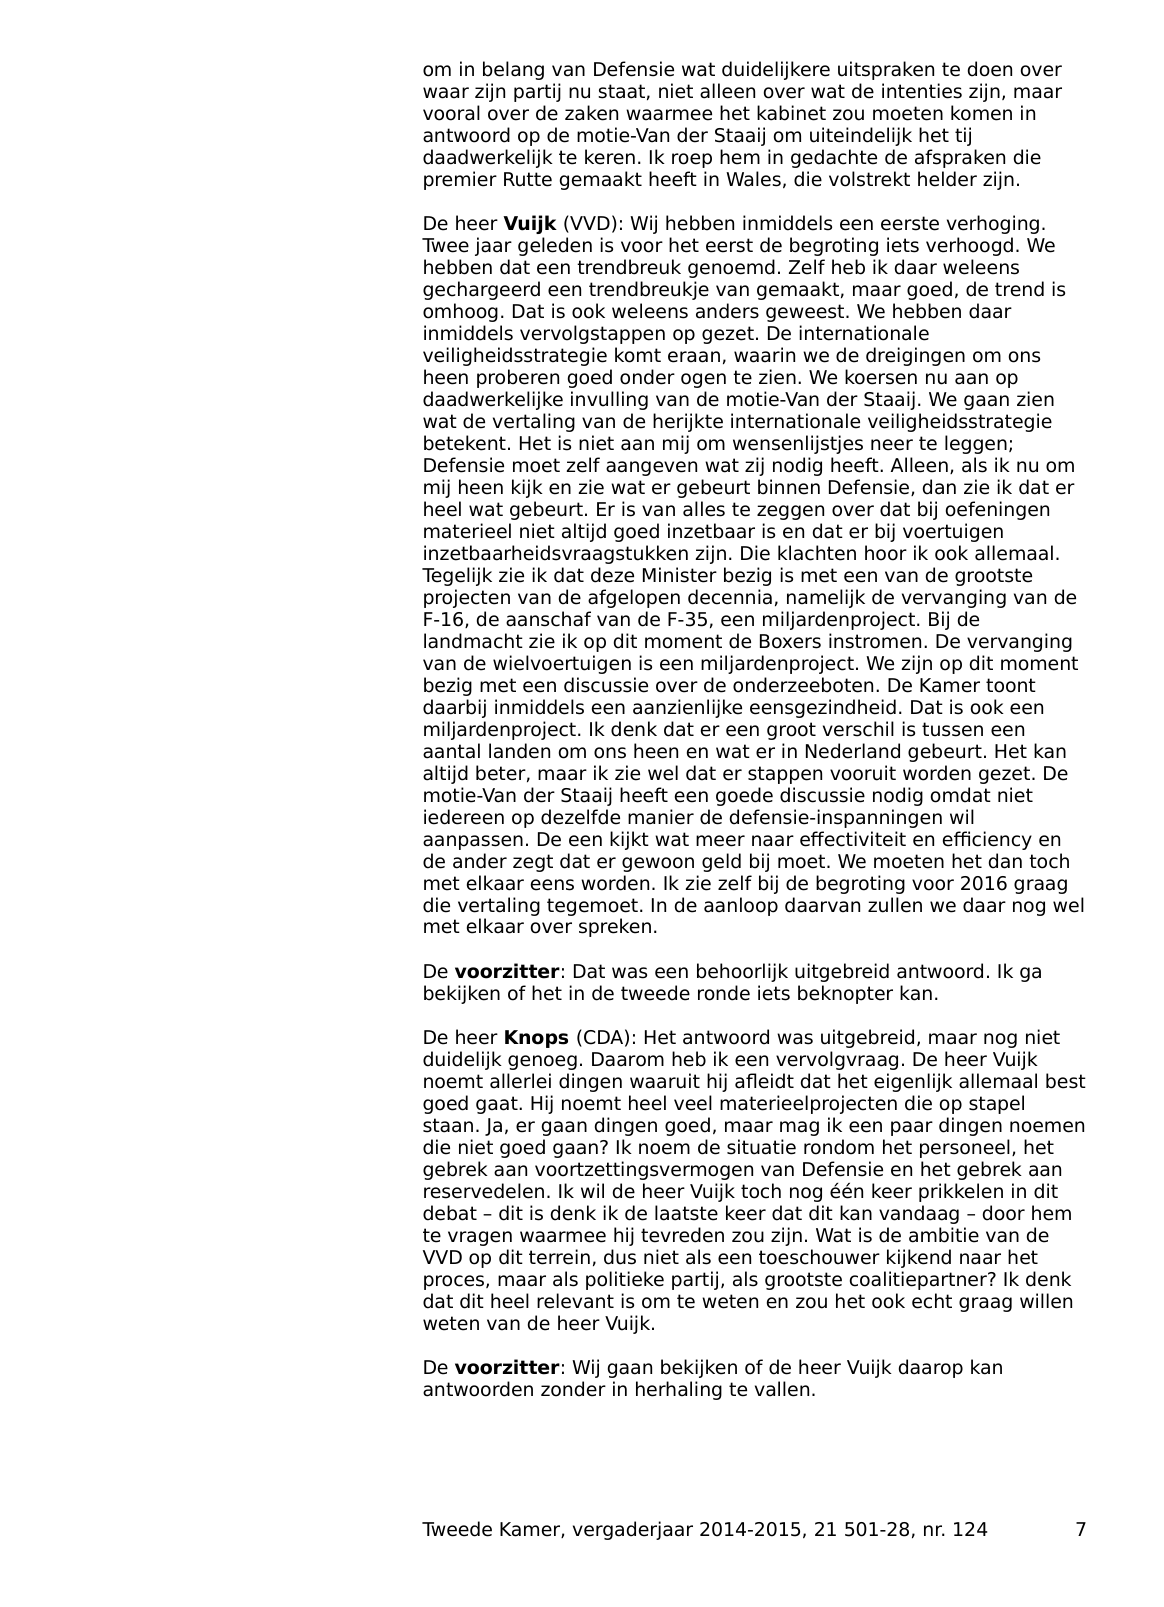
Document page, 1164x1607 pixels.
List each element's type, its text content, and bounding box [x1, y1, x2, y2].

text De voorzitter: Dat was een behoorlijk uitgebreid antwoord. Ik ga bekijken of het in de tweede ronde iets beknopter kan. [422, 961, 1087, 1004]
text De heer Knops (CDA): Het antwoord was uitgebreid, maar nog niet duidelijk genoeg. Daarom heb ik een vervolgvraag. De heer Vuijk noemt allerlei dingen waaruit hij afleidt dat het eigenlijk allemaal best goed gaat. Hij noemt heel veel materieelprojecten die op stapel staan. Ja, er gaan dingen goed, maar mag ik een paar dingen noemen die niet goed gaan? Ik noem de situatie rondom het personeel, het gebrek aan voortzettingsvermogen van Defensie en het gebrek aan reservedelen. Ik wil de heer Vuijk toch nog één keer prikkelen in dit debat – dit is denk ik de laatste keer dat dit kan vandaag – door hem te vragen waarmee hij tevreden zou zijn. Wat is de ambitie van de VVD op dit terrein, dus niet als een toeschouwer kijkend naar het proces, maar als politieke partij, als grootste coalitiepartner? Ik denk dat dit heel relevant is om te weten en zou het ook echt graag willen weten van de heer Vuijk. [422, 1027, 1087, 1334]
text De heer Vuijk (VVD): Wij hebben inmiddels een eerste verhoging. Twee jaar geleden is voor het eerst de begroting iets verhoogd. We hebben dat een trendbreuk genoemd. Zelf heb ik daar weleens gechargeerd een trendbreukje van gemaakt, maar goed, de trend is omhoog. Dat is ook weleens anders geweest. We hebben daar inmiddels vervolgstappen op gezet. De internationale veiligheidsstrategie komt eraan, waarin we de dreigingen om ons heen proberen goed onder ogen te zien. We koersen nu aan op daadwerkelijke invulling van de motie-Van der Staaij. We gaan zien wat de vertaling van de herijkte internationale veiligheidsstrategie betekent. Het is niet aan mij om wensenlijstjes neer te leggen; Defensie moet zelf aangeven wat zij nodig heeft. Alleen, als ik nu om mij heen kijk en zie wat er gebeurt binnen Defensie, dan zie ik dat er heel wat gebeurt. Er is van alles te zeggen over dat bij oefeningen materieel niet altijd goed inzetbaar is en dat er bij voertuigen inzetbaarheidsvraagstukken zijn. Die klachten hoor ik ook allemaal. Tegelijk zie ik dat deze Minister bezig is met een van de grootste projecten van de afgelopen decennia, namelijk de vervanging van de F-16, de aanschaf van de F-35, een miljardenproject. Bij de landmacht zie ik op dit moment de Boxers instromen. De vervanging van de wielvoertuigen is een miljardenproject. We zijn op dit moment bezig met een discussie over de onderzeeboten. De Kamer toont daarbij inmiddels een aanzienlijke eensgezindheid. Dat is ook een miljardenproject. Ik denk dat er een groot verschil is tussen een aantal landen om ons heen en wat er in Nederland gebeurt. Het kan altijd beter, maar ik zie wel dat er stappen vooruit worden gezet. De motie-Van der Staaij heeft een goede discussie nodig omdat niet iedereen op dezelfde manier de defensie-inspanningen wil aanpassen. De een kijkt wat meer naar effectiviteit en efficiency en de ander zegt dat er gewoon geld bij moet. We moeten het dan toch met elkaar eens worden. Ik zie zelf bij de begroting voor 2016 graag die vertaling tegemoet. In de aanloop daarvan zullen we daar nog wel met elkaar over spreken. [422, 213, 1087, 938]
text om in belang van Defensie wat duidelijkere uitspraken te doen over waar zijn partij nu staat, niet alleen over wat de intenties zijn, maar vooral over de zaken waarmee het kabinet zou moeten komen in antwoord op de motie-Van der Staaij om uiteindelijk het tij daadwerkelijk te keren. Ik roep hem in gedachte de afspraken die premier Rutte gemaakt heeft in Wales, die volstrekt helder zijn. [422, 59, 1087, 191]
text De voorzitter: Wij gaan bekijken of de heer Vuijk daarop kan antwoorden zonder in herhaling te vallen. [422, 1357, 1087, 1401]
